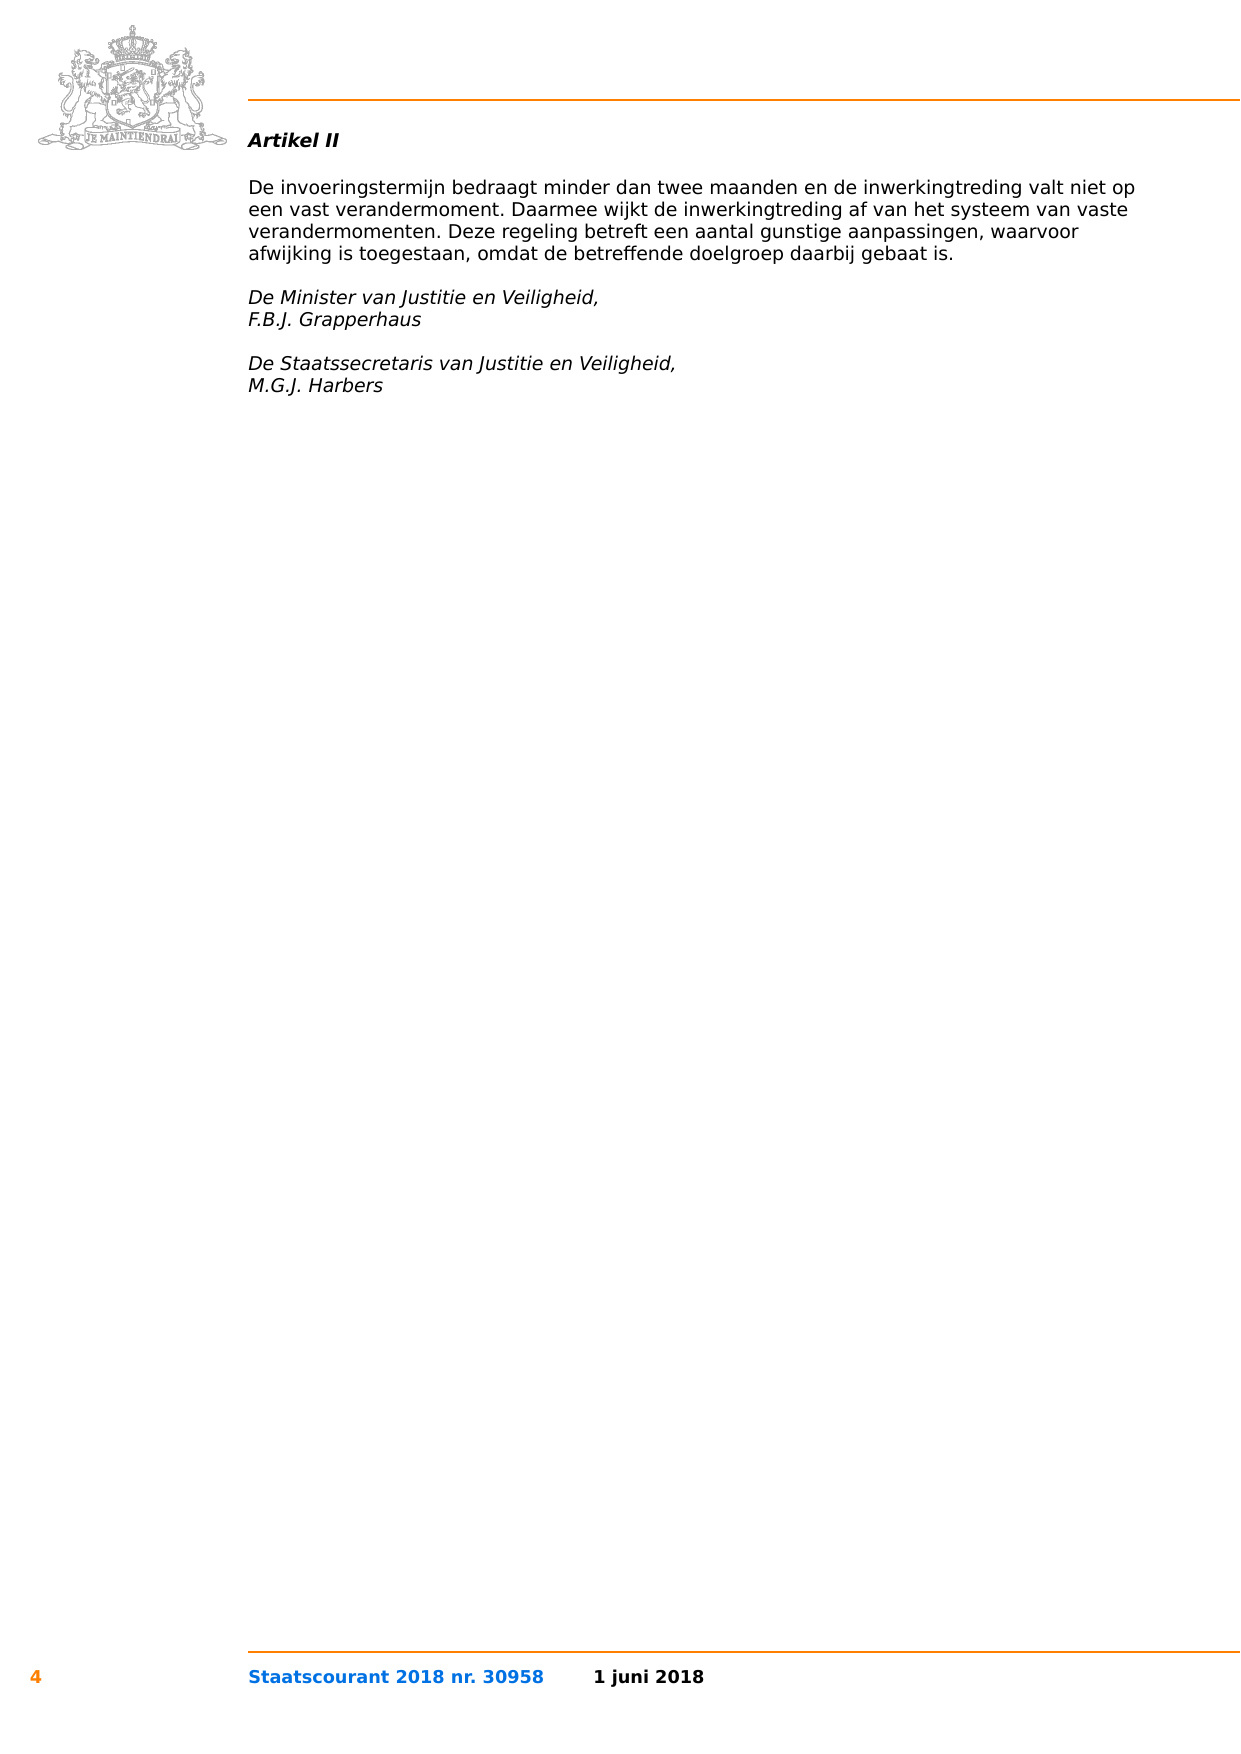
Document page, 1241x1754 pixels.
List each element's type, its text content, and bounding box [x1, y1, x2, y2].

text De invoeringstermijn bedraagt minder dan twee maanden en de inwerkingtreding valt niet op een vast verandermoment. Daarmee wijkt de inwerkingtreding af van het systeem van vaste verandermomenten. Deze regeling betreft een aantal gunstige aanpassingen, waarvoor afwijking is toegestaan, omdat de betreffende doelgroep daarbij gebaat is. [248, 177, 1163, 265]
text De Staatssecretaris van Justitie en Veiligheid, M.G.J. Harbers [248, 352, 1163, 396]
picture [38, 25, 227, 150]
text De Minister van Justitie en Veiligheid, F.B.J. Grapperhaus [248, 287, 1163, 331]
subtitle Artikel II [248, 130, 1163, 152]
